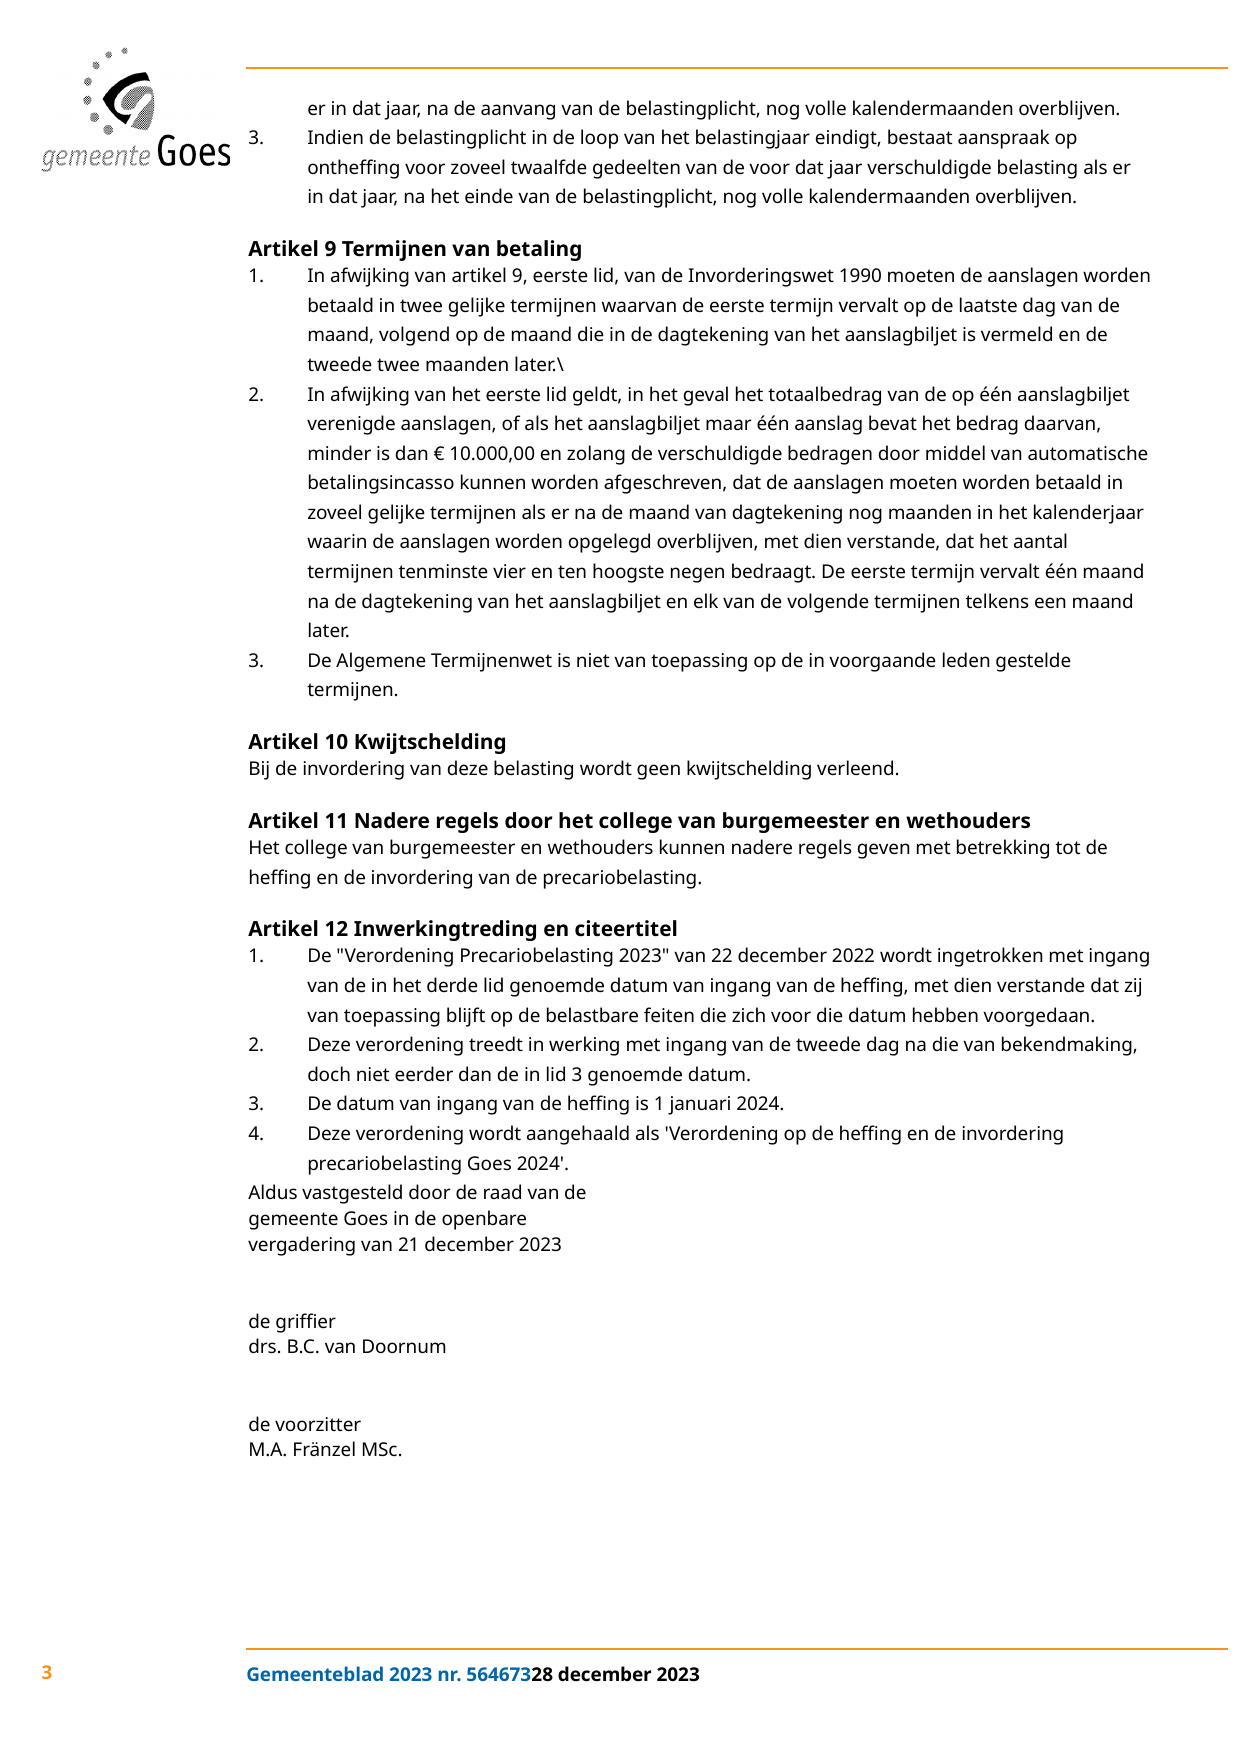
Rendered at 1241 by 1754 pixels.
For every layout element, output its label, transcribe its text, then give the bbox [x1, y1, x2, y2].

text Artikel 9 Termijnen van betaling [248, 234, 1152, 262]
text Bij de invordering van deze belasting wordt geen kwijtschelding verleend. [248, 755, 1152, 781]
text vergadering van 21 december 2023 [248, 1231, 1152, 1257]
list er in dat jaar, na de aanvang van de belastingplicht, nog volle kalendermaanden overblijven. [248, 95, 1152, 121]
text Artikel 11 Nadere regels door het college van burgemeester en wethouders [248, 806, 1152, 834]
text Aldus vastgesteld door de raad van de [248, 1179, 1152, 1205]
text de griffier [248, 1308, 1152, 1334]
text Artikel 10 Kwijtschelding [248, 727, 1152, 755]
text Het college van burgemeester en wethouders kunnen nadere regels geven met betrekking tot de heffing en de invordering van de precariobelasting. [248, 834, 1152, 889]
list De "Verordening Precariobelasting 2023" van 22 december 2022 wordt ingetrokken met ingang van de in het derde lid genoemde datum van ingang van de heffing, met dien verstande dat zij van toepassing blijft op de belastbare feiten die zich voor die datum hebben voorgedaan. [248, 943, 1152, 1028]
list Deze verordening treedt in werking met ingang van de tweede dag na die van bekendmaking, doch niet eerder dan de in lid 3 genoemde datum. [248, 1031, 1152, 1087]
list In afwijking van artikel 9, eerste lid, van de Invorderingswet 1990 moeten de aanslagen worden betaald in twee gelijke termijnen waarvan de eerste termijn vervalt op de laatste dag van de maand, volgend op de maand die in de dagtekening van het aanslagbiljet is vermeld en de tweede twee maanden later.\ [248, 262, 1152, 377]
text de voorzitter [248, 1411, 1152, 1437]
list De Algemene Termijnenwet is niet van toepassing op de in voorgaande leden gestelde termijnen. [248, 647, 1152, 702]
text drs. B.C. van Doornum [248, 1334, 1152, 1359]
list Deze verordening wordt aangehaald als 'Verordening op de heffing en de invordering precariobelasting Goes 2024'. [248, 1120, 1152, 1176]
text M.A. Fränzel MSc. [248, 1437, 1152, 1462]
text gemeente Goes in de openbare [248, 1205, 1152, 1231]
text Artikel 12 Inwerkingtreding en citeertitel [248, 914, 1152, 943]
list Indien de belastingplicht in de loop van het belastingjaar eindigt, bestaat aanspraak op ontheffing voor zoveel twaalfde gedeelten van de voor dat jaar verschuldigde belasting als er in dat jaar, na het einde van de belastingplicht, nog volle kalendermaanden overblijven. [248, 124, 1152, 209]
list In afwijking van het eerste lid geldt, in het geval het totaalbedrag van de op één aanslagbiljet verenigde aanslagen, of als het aanslagbiljet maar één aanslag bevat het bedrag daarvan, minder is dan € 10.000,00 en zolang de verschuldigde bedragen door middel van automatische betalingsincasso kunnen worden afgeschreven, dat de aanslagen moeten worden betaald in zoveel gelijke termijnen als er na de maand van dagtekening nog maanden in het kalenderjaar waarin de aanslagen worden opgelegd overblijven, met dien verstande, dat het aantal termijnen tenminste vier en ten hoogste negen bedraagt. De eerste termijn vervalt één maand na de dagtekening van het aanslagbiljet en elk van de volgende termijnen telkens een maand later. [248, 381, 1152, 643]
list De datum van ingang van de heffing is 1 januari 2024. [248, 1091, 1152, 1116]
picture [41, 47, 231, 172]
